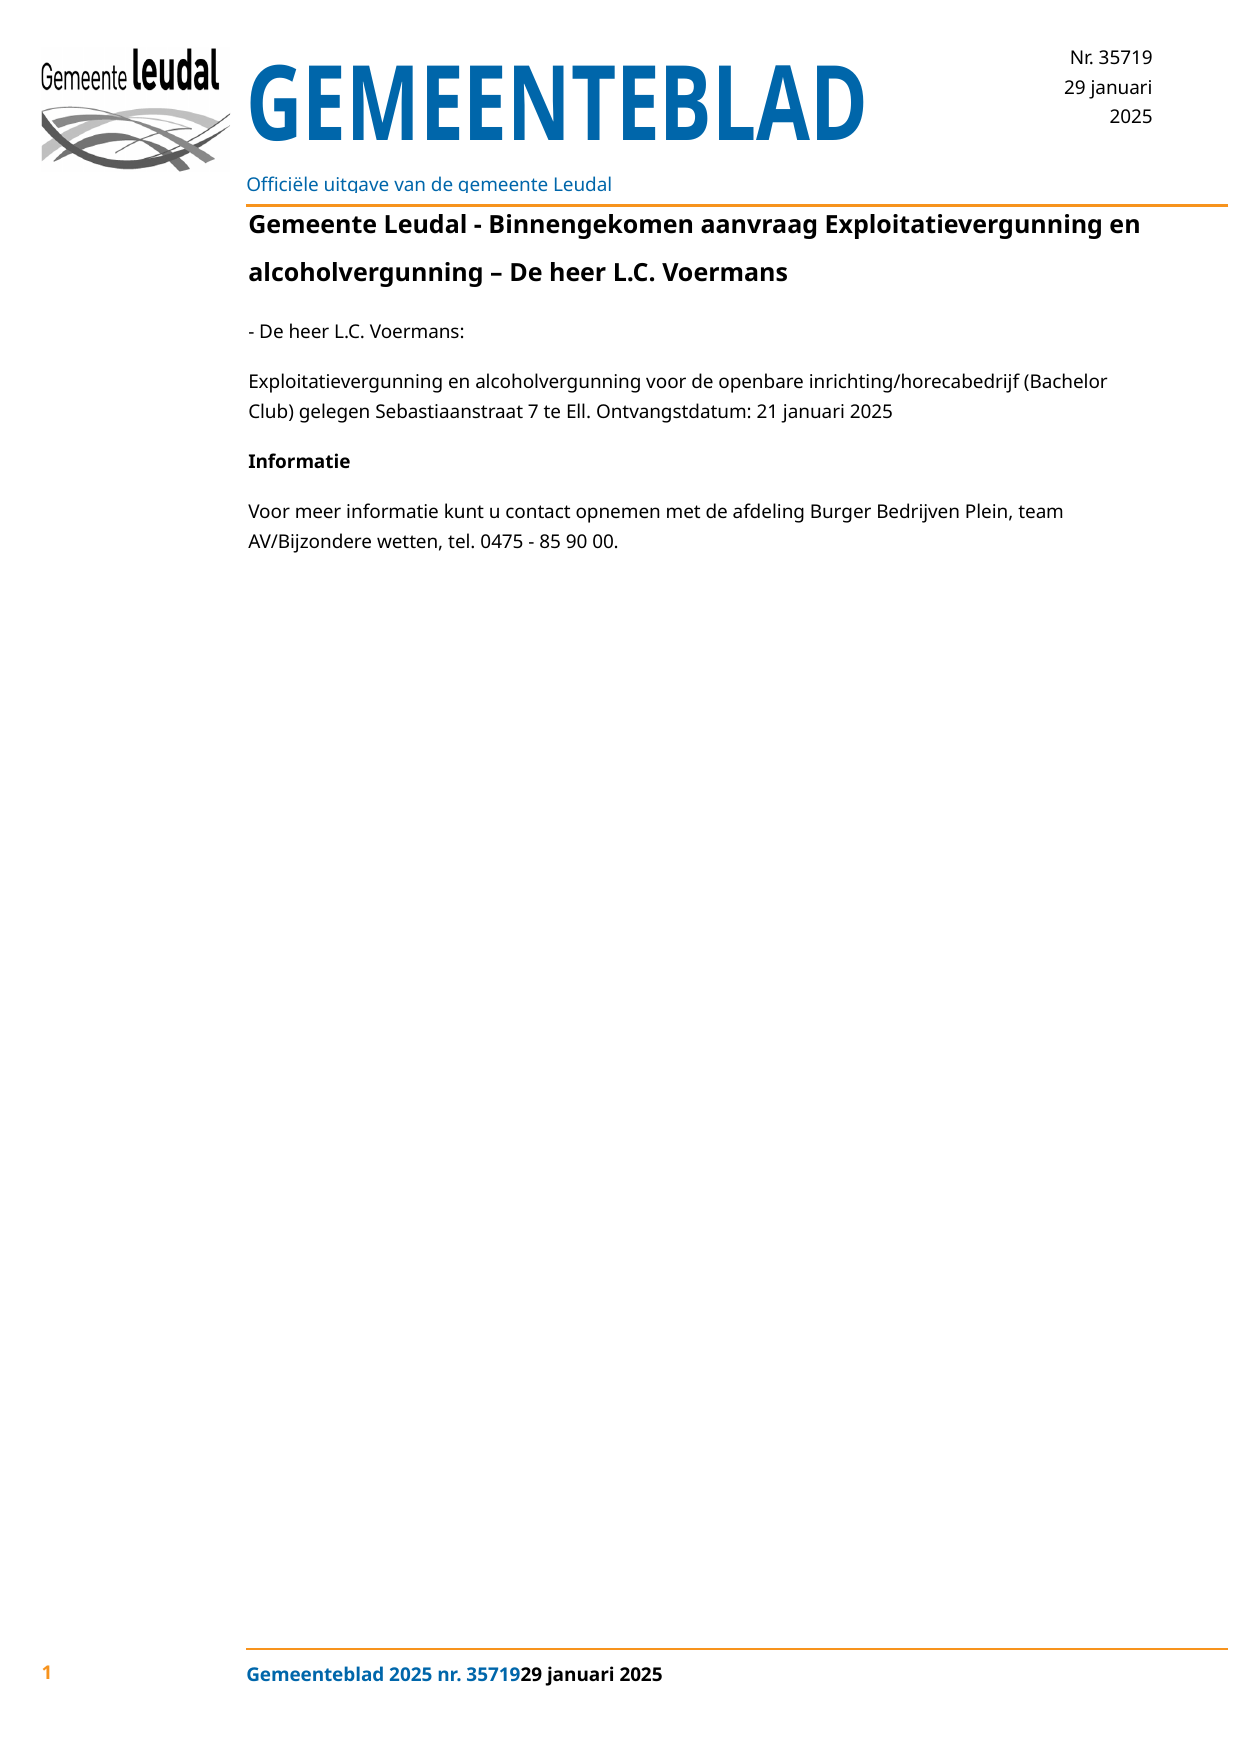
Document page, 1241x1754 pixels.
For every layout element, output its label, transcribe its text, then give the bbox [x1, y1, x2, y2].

picture [41, 47, 231, 172]
text Gemeente Leudal - Binnengekomen aanvraag Exploitatievergunning en alcoholvergunning – De heer L.C. Voermans [248, 207, 1152, 288]
text Exploitatievergunning en alcoholvergunning voor de openbare inrichting/horecabedrijf (Bachelor Club) gelegen Sebastiaanstraat 7 te Ell. Ontvangstdatum: 21 januari 2025 [248, 368, 1152, 424]
text Informatie [248, 448, 1152, 474]
text Voor meer informatie kunt u contact opnemen met de afdeling Burger Bedrijven Plein, team AV/Bijzondere wetten, tel. 0475 - 85 90 00. [248, 499, 1152, 554]
text - De heer L.C. Voermans: [248, 318, 1152, 344]
